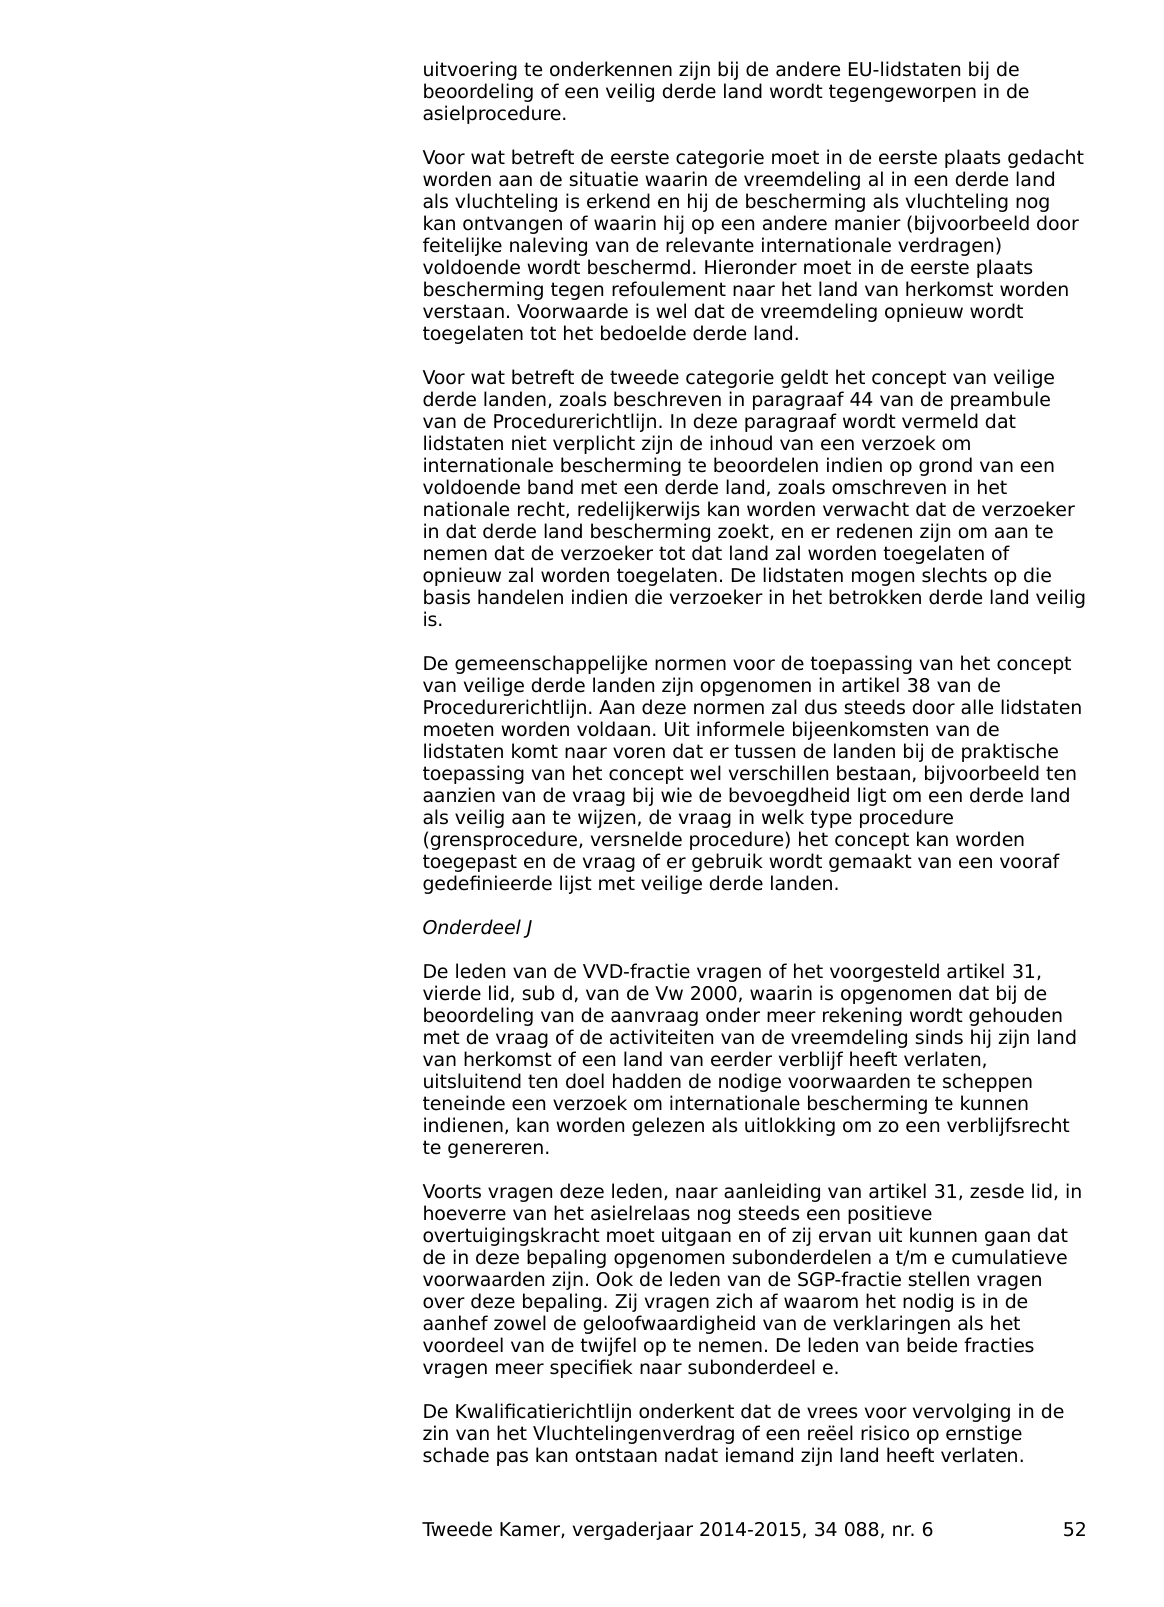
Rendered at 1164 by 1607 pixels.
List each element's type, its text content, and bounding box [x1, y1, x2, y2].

text Voor wat betreft de tweede categorie geldt het concept van veilige derde landen, zoals beschreven in paragraaf 44 van de preambule van de Procedurerichtlijn. In deze paragraaf wordt vermeld dat lidstaten niet verplicht zijn de inhoud van een verzoek om internationale bescherming te beoordelen indien op grond van een voldoende band met een derde land, zoals omschreven in het nationale recht, redelijkerwijs kan worden verwacht dat de verzoeker in dat derde land bescherming zoekt, en er redenen zijn om aan te nemen dat de verzoeker tot dat land zal worden toegelaten of opnieuw zal worden toegelaten. De lidstaten mogen slechts op die basis handelen indien die verzoeker in het betrokken derde land veilig is. [422, 367, 1087, 631]
subtitle Onderdeel J [422, 917, 1087, 939]
text De gemeenschappelijke normen voor de toepassing van het concept van veilige derde landen zijn opgenomen in artikel 38 van de Procedurerichtlijn. Aan deze normen zal dus steeds door alle lidstaten moeten worden voldaan. Uit informele bijeenkomsten van de lidstaten komt naar voren dat er tussen de landen bij de praktische toepassing van het concept wel verschillen bestaan, bijvoorbeeld ten aanzien van de vraag bij wie de bevoegdheid ligt om een derde land als veilig aan te wijzen, de vraag in welk type procedure (grensprocedure, versnelde procedure) het concept kan worden toegepast en de vraag of er gebruik wordt gemaakt van een vooraf gedefinieerde lijst met veilige derde landen. [422, 653, 1087, 895]
text De Kwalificatierichtlijn onderkent dat de vrees voor vervolging in de zin van het Vluchtelingenverdrag of een reëel risico op ernstige schade pas kan ontstaan nadat iemand zijn land heeft verlaten. [422, 1401, 1087, 1467]
text De leden van de VVD-fractie vragen of het voorgesteld artikel 31, vierde lid, sub d, van de Vw 2000, waarin is opgenomen dat bij de beoordeling van de aanvraag onder meer rekening wordt gehouden met de vraag of de activiteiten van de vreemdeling sinds hij zijn land van herkomst of een land van eerder verblijf heeft verlaten, uitsluitend ten doel hadden de nodige voorwaarden te scheppen teneinde een verzoek om internationale bescherming te kunnen indienen, kan worden gelezen als uitlokking om zo een verblijfsrecht te genereren. [422, 961, 1087, 1159]
text Voorts vragen deze leden, naar aanleiding van artikel 31, zesde lid, in hoeverre van het asielrelaas nog steeds een positieve overtuigingskracht moet uitgaan en of zij ervan uit kunnen gaan dat de in deze bepaling opgenomen subonderdelen a t/m e cumulatieve voorwaarden zijn. Ook de leden van de SGP-fractie stellen vragen over deze bepaling. Zij vragen zich af waarom het nodig is in de aanhef zowel de geloofwaardigheid van de verklaringen als het voordeel van de twijfel op te nemen. De leden van beide fracties vragen meer specifiek naar subonderdeel e. [422, 1181, 1087, 1379]
text uitvoering te onderkennen zijn bij de andere EU-lidstaten bij de beoordeling of een veilig derde land wordt tegengeworpen in de asielprocedure. [422, 59, 1087, 125]
text Voor wat betreft de eerste categorie moet in de eerste plaats gedacht worden aan de situatie waarin de vreemdeling al in een derde land als vluchteling is erkend en hij de bescherming als vluchteling nog kan ontvangen of waarin hij op een andere manier (bijvoorbeeld door feitelijke naleving van de relevante internationale verdragen) voldoende wordt beschermd. Hieronder moet in de eerste plaats bescherming tegen refoulement naar het land van herkomst worden verstaan. Voorwaarde is wel dat de vreemdeling opnieuw wordt toegelaten tot het bedoelde derde land. [422, 147, 1087, 345]
